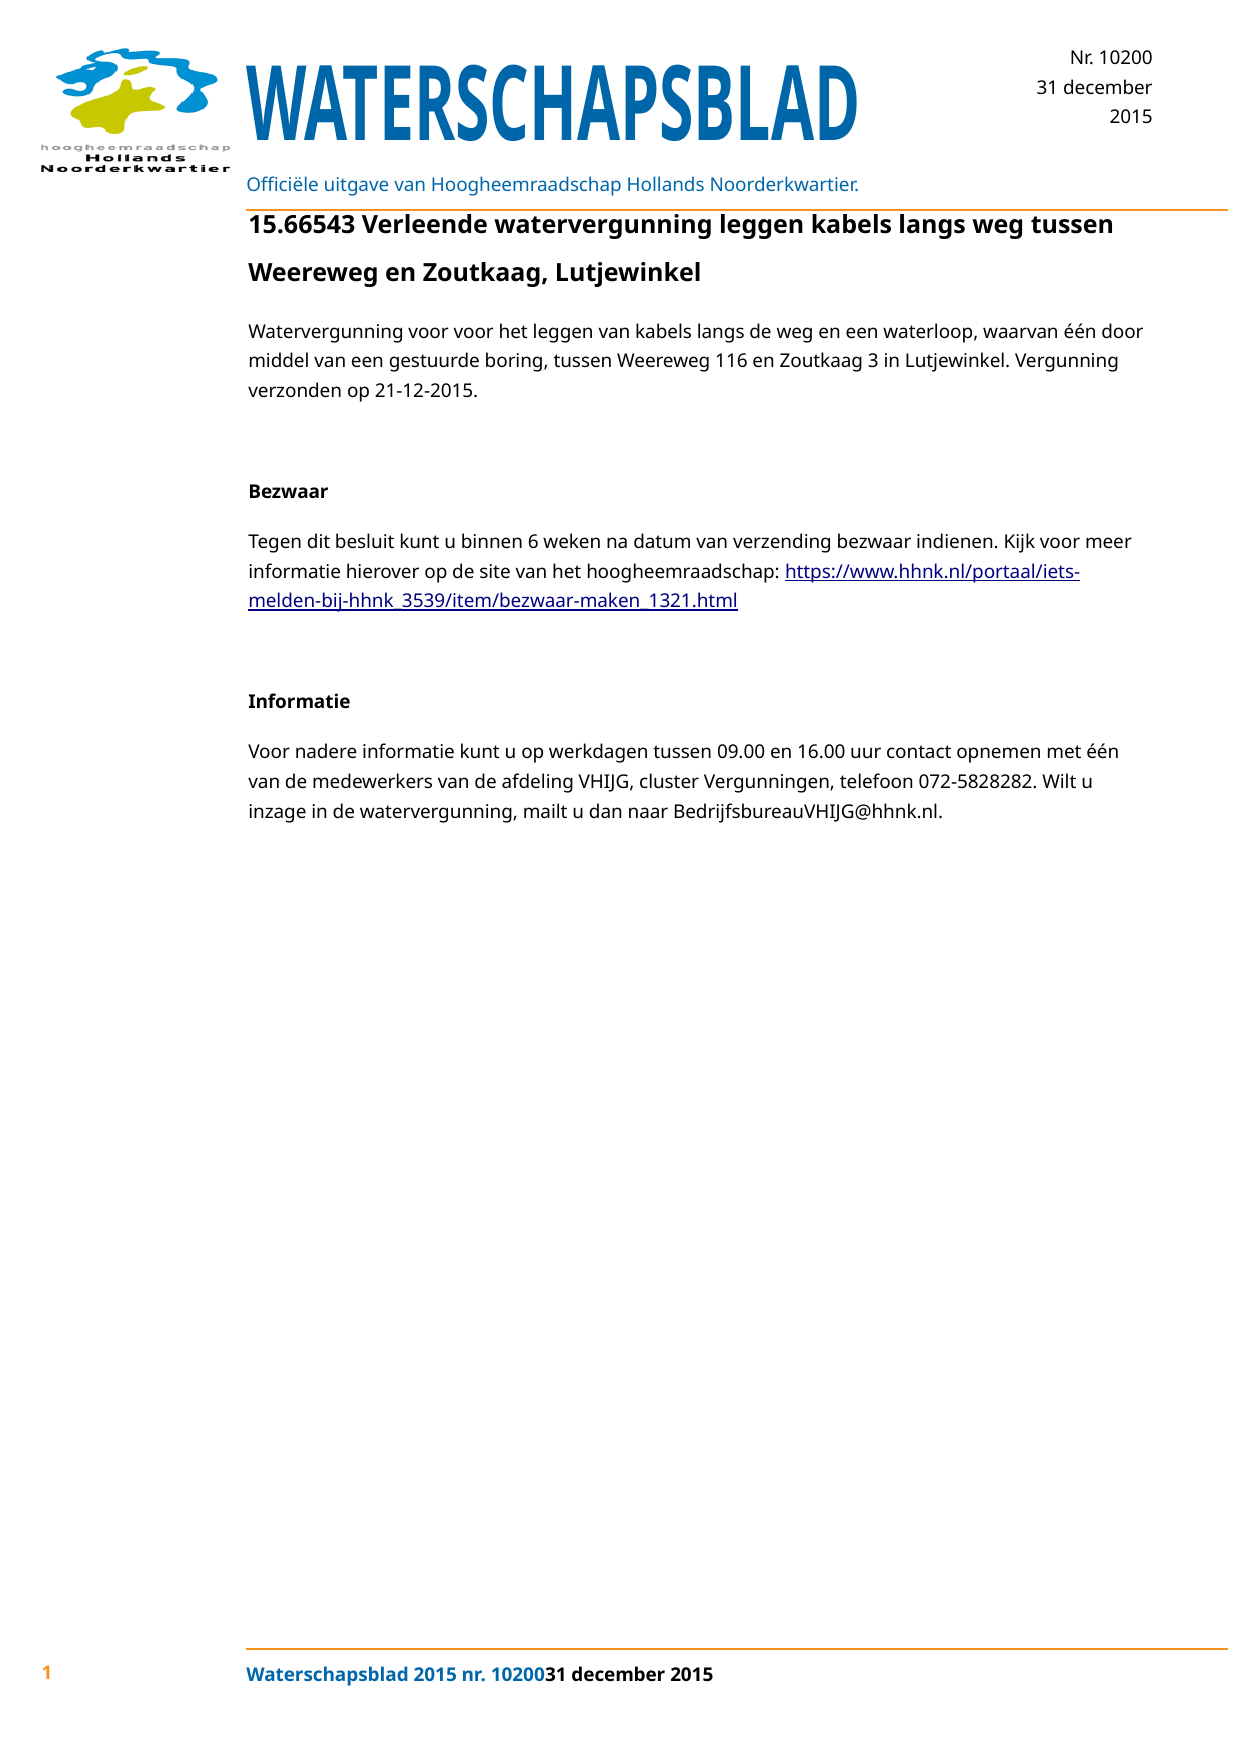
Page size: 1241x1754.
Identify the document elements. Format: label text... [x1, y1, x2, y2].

text 15.66543 Verleende watervergunning leggen kabels langs weg tussen Weereweg en Zoutkaag, Lutjewinkel [248, 211, 1152, 288]
picture [41, 47, 231, 172]
text Watervergunning voor voor het leggen van kabels langs de weg en een waterloop, waarvan één door middel van een gestuurde boring, tussen Weereweg 116 en Zoutkaag 3 in Lutjewinkel. Vergunning verzonden op 21-12-2015. [248, 318, 1152, 403]
text Voor nadere informatie kunt u op werkdagen tussen 09.00 en 16.00 uur contact opnemen met één van de medewerkers van de afdeling VHIJG, cluster Vergunningen, telefoon 072-5828282. Wilt u inzage in de watervergunning, mailt u dan naar BedrijfsbureauVHIJG@hhnk.nl. [248, 739, 1152, 824]
text Bezwaar [248, 478, 1152, 504]
text Informatie [248, 688, 1152, 714]
text Tegen dit besluit kunt u binnen 6 weken na datum van verzending bezwaar indienen. Kijk voor meer informatie hierover op de site van het hoogheemraadschap: https://www.hhnk.nl/portaal/iets-melden-bij-hhnk_3539/item/bezwaar-maken_1321.html [248, 528, 1152, 613]
